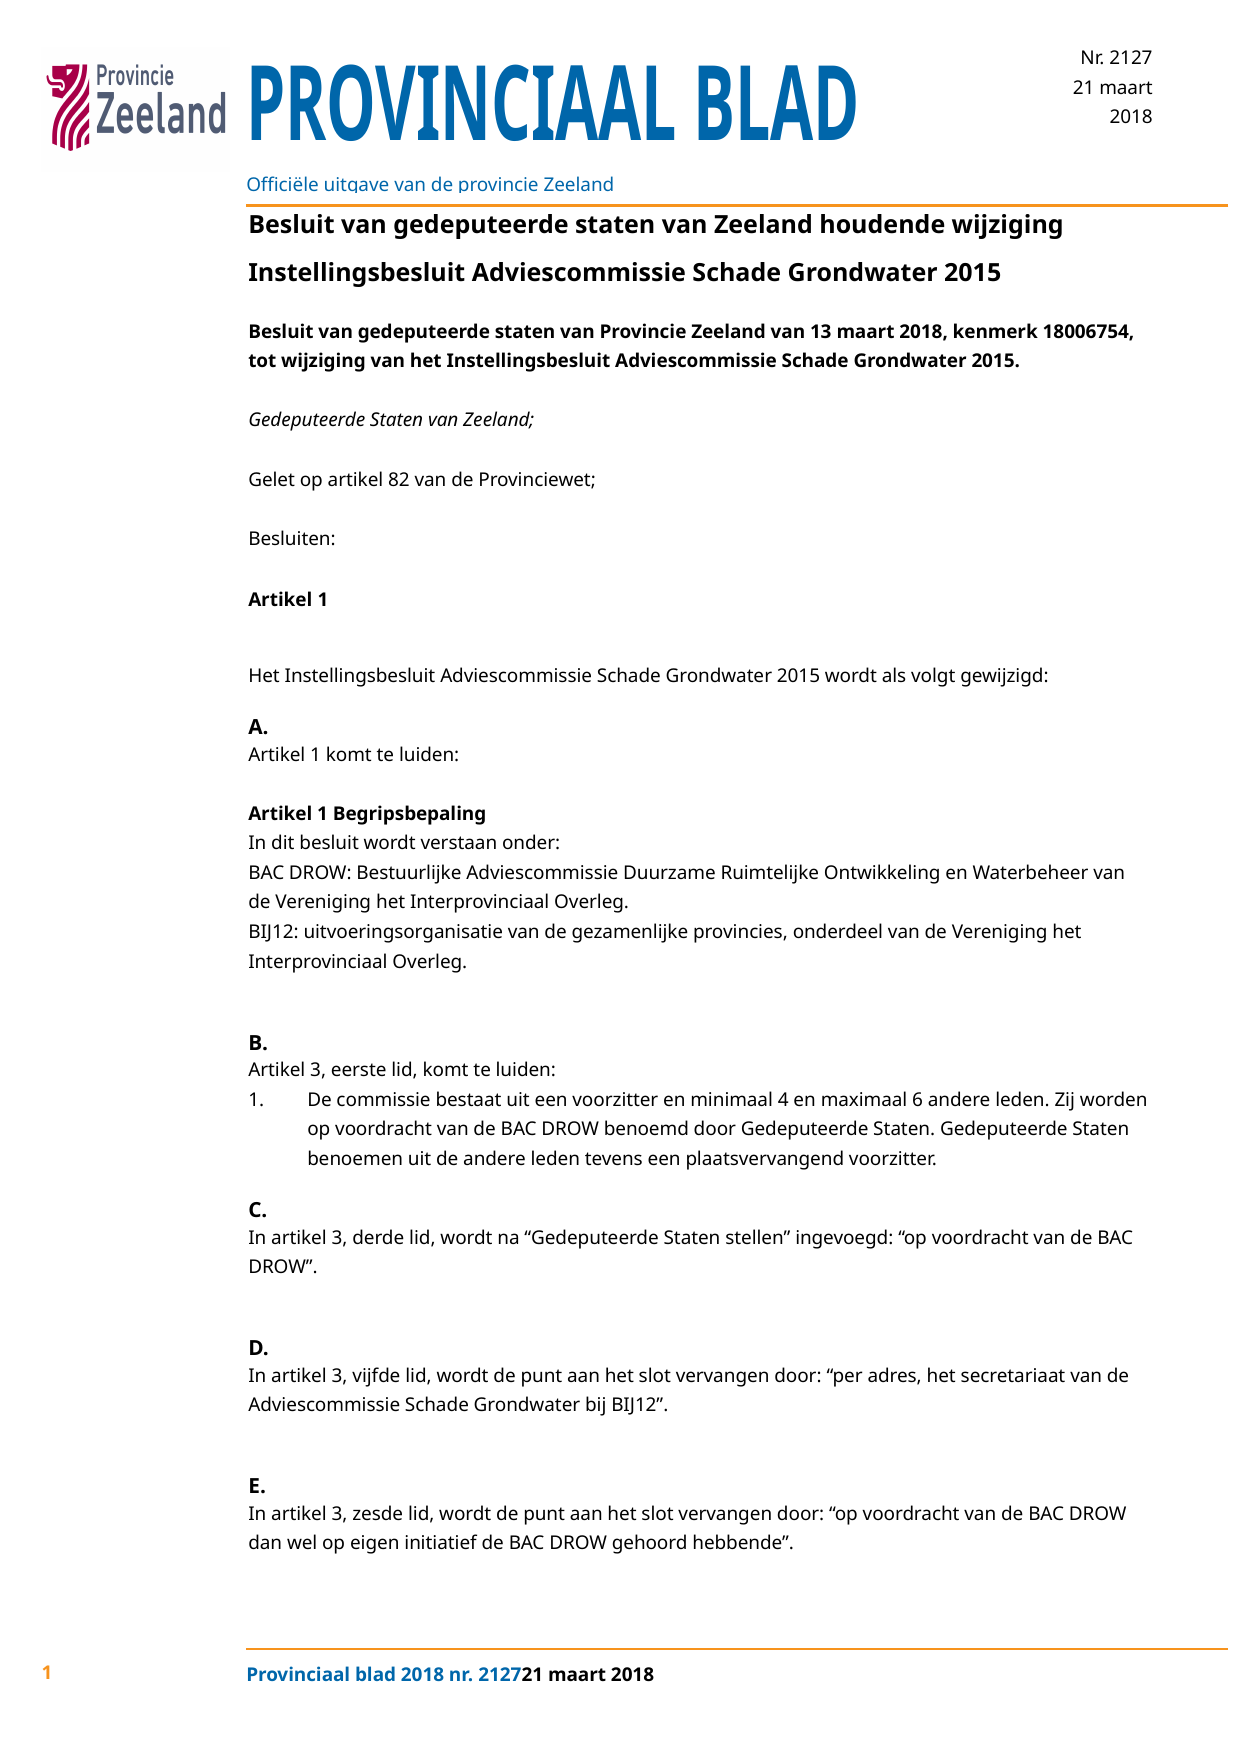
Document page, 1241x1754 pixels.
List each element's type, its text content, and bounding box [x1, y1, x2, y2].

text BAC DROW: Bestuurlijke Adviescommissie Duurzame Ruimtelijke Ontwikkeling en Waterbeheer van de Vereniging het Interprovinciaal Overleg. [248, 859, 1152, 914]
text Besluiten: [248, 525, 1152, 551]
picture [41, 47, 231, 172]
text In artikel 3, zesde lid, wordt de punt aan het slot vervangen door: “op voordracht van de BAC DROW dan wel op eigen initiatief de BAC DROW gehoord hebbende”. [248, 1500, 1152, 1555]
text Gelet op artikel 82 van de Provinciewet; [248, 466, 1152, 492]
text E. [248, 1471, 1152, 1500]
text Besluit van gedeputeerde staten van Zeeland houdende wijziging Instellingsbesluit Adviescommissie Schade Grondwater 2015 [248, 207, 1152, 288]
text Artikel 1 [248, 584, 1152, 613]
text B. [248, 1028, 1152, 1056]
text Gedeputeerde Staten van Zeeland; [248, 407, 1152, 432]
text Artikel 3, eerste lid, komt te luiden: [248, 1056, 1152, 1082]
text C. [248, 1195, 1152, 1224]
text In dit besluit wordt verstaan onder: [248, 829, 1152, 855]
text A. [248, 712, 1152, 741]
text Artikel 1 Begripsbepaling [248, 800, 1152, 826]
text In artikel 3, vijfde lid, wordt de punt aan het slot vervangen door: “per adres, het secretariaat van de Adviescommissie Schade Grondwater bij BIJ12”. [248, 1362, 1152, 1417]
text In artikel 3, derde lid, wordt na “Gedeputeerde Staten stellen” ingevoegd: “op voordracht van de BAC DROW”. [248, 1224, 1152, 1279]
text Het Instellingsbesluit Adviescommissie Schade Grondwater 2015 wordt als volgt gewijzigd: [248, 662, 1152, 688]
list De commissie bestaat uit een voorzitter en minimaal 4 en maximaal 6 andere leden. Zij worden op voordracht van de BAC DROW benoemd door Gedeputeerde Staten. Gedeputeerde Staten benoemen uit de andere leden tevens een plaatsvervangend voorzitter. [248, 1086, 1152, 1171]
text Besluit van gedeputeerde staten van Provincie Zeeland van 13 maart 2018, kenmerk 18006754, tot wijziging van het Instellingsbesluit Adviescommissie Schade Grondwater 2015. [248, 318, 1152, 373]
text D. [248, 1333, 1152, 1362]
text Artikel 1 komt te luiden: [248, 741, 1152, 766]
text BIJ12: uitvoeringsorganisatie van de gezamenlijke provincies, onderdeel van de Vereniging het Interprovinciaal Overleg. [248, 918, 1152, 973]
